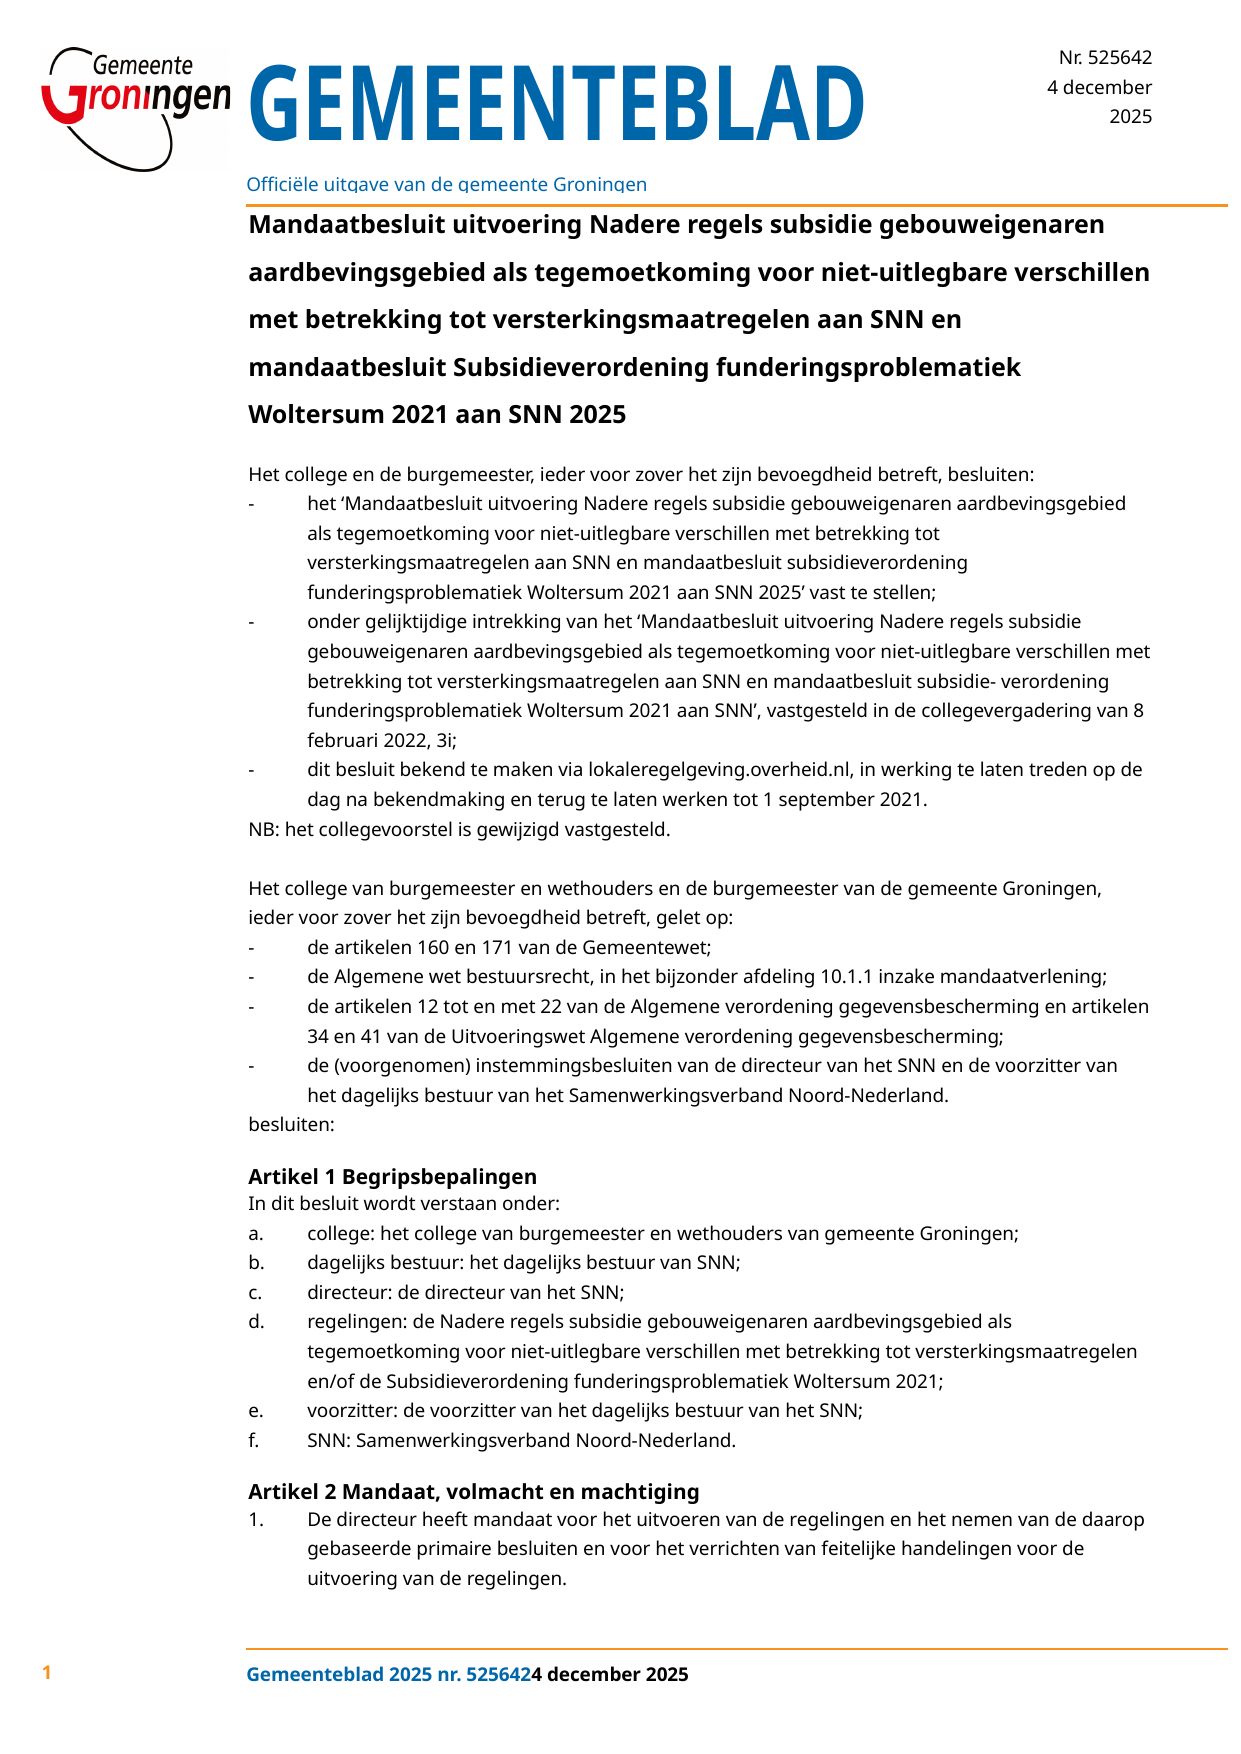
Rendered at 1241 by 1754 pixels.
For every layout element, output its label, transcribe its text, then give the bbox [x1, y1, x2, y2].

list de artikelen 12 tot en met 22 van de Algemene verordening gegevensbescherming en artikelen 34 en 41 van de Uitvoeringswet Algemene verordening gegevensbescherming; [248, 993, 1152, 1048]
text Mandaatbesluit uitvoering Nadere regels subsidie gebouweigenaren aardbevingsgebied als tegemoetkoming voor niet-uitlegbare verschillen met betrekking tot versterkingsmaatregelen aan SNN en mandaatbesluit Subsidieverordening funderingsproblematiek Woltersum 2021 aan SNN 2025 [248, 207, 1152, 431]
text In dit besluit wordt verstaan onder: [248, 1190, 1152, 1216]
list directeur: de directeur van het SNN; [248, 1279, 1152, 1305]
list dagelijks bestuur: het dagelijks bestuur van SNN; [248, 1249, 1152, 1275]
list dit besluit bekend te maken via lokaleregelgeving.overheid.nl, in werking te laten treden op de dag na bekendmaking en terug te laten werken tot 1 september 2021. [248, 757, 1152, 812]
text ieder voor zover het zijn bevoegdheid betreft, gelet op: [248, 904, 1152, 930]
list regelingen: de Nadere regels subsidie gebouweigenaren aardbevingsgebied als tegemoetkoming voor niet-uitlegbare verschillen met betrekking tot versterkingsmaatregelen en/of de Subsidieverordening funderingsproblematiek Woltersum 2021; [248, 1309, 1152, 1394]
text Het college van burgemeester en wethouders en de burgemeester van de gemeente Groningen, [248, 875, 1152, 901]
list het ‘Mandaatbesluit uitvoering Nadere regels subsidie gebouweigenaren aardbevingsgebied als tegemoetkoming voor niet-uitlegbare verschillen met betrekking tot versterkingsmaatregelen aan SNN en mandaatbesluit subsidieverordening funderingsproblematiek Woltersum 2021 aan SNN 2025’ vast te stellen; [248, 490, 1152, 605]
list onder gelijktijdige intrekking van het ‘Mandaatbesluit uitvoering Nadere regels subsidie gebouweigenaren aardbevingsgebied als tegemoetkoming voor niet-uitlegbare verschillen met betrekking tot versterkingsmaatregelen aan SNN en mandaatbesluit subsidie- verordening funderingsproblematiek Woltersum 2021 aan SNN’, vastgesteld in de collegevergadering van 8 februari 2022, 3i; [248, 609, 1152, 753]
list SNN: Samenwerkingsverband Noord-Nederland. [248, 1427, 1152, 1453]
list De directeur heeft mandaat voor het uitvoeren van de regelingen en het nemen van de daarop gebaseerde primaire besluiten en voor het verrichten van feitelijke handelingen voor de uitvoering van de regelingen. [248, 1506, 1152, 1591]
text Het college en de burgemeester, ieder voor zover het zijn bevoegdheid betreft, besluiten: [248, 461, 1152, 486]
text Artikel 1 Begripsbepalingen [248, 1162, 1152, 1190]
list de artikelen 160 en 171 van de Gemeentewet; [248, 934, 1152, 960]
list college: het college van burgemeester en wethouders van gemeente Groningen; [248, 1220, 1152, 1246]
text NB: het collegevoorstel is gewijzigd vastgesteld. [248, 816, 1152, 841]
list de (voorgenomen) instemmingsbesluiten van de directeur van het SNN en de voorzitter van het dagelijks bestuur van het Samenwerkingsverband Noord-Nederland. [248, 1052, 1152, 1108]
list voorzitter: de voorzitter van het dagelijks bestuur van het SNN; [248, 1397, 1152, 1423]
text besluiten: [248, 1112, 1152, 1137]
text Artikel 2 Mandaat, volmacht en machtiging [248, 1477, 1152, 1506]
list de Algemene wet bestuursrecht, in het bijzonder afdeling 10.1.1 inzake mandaatverlening; [248, 964, 1152, 989]
picture [41, 47, 231, 172]
